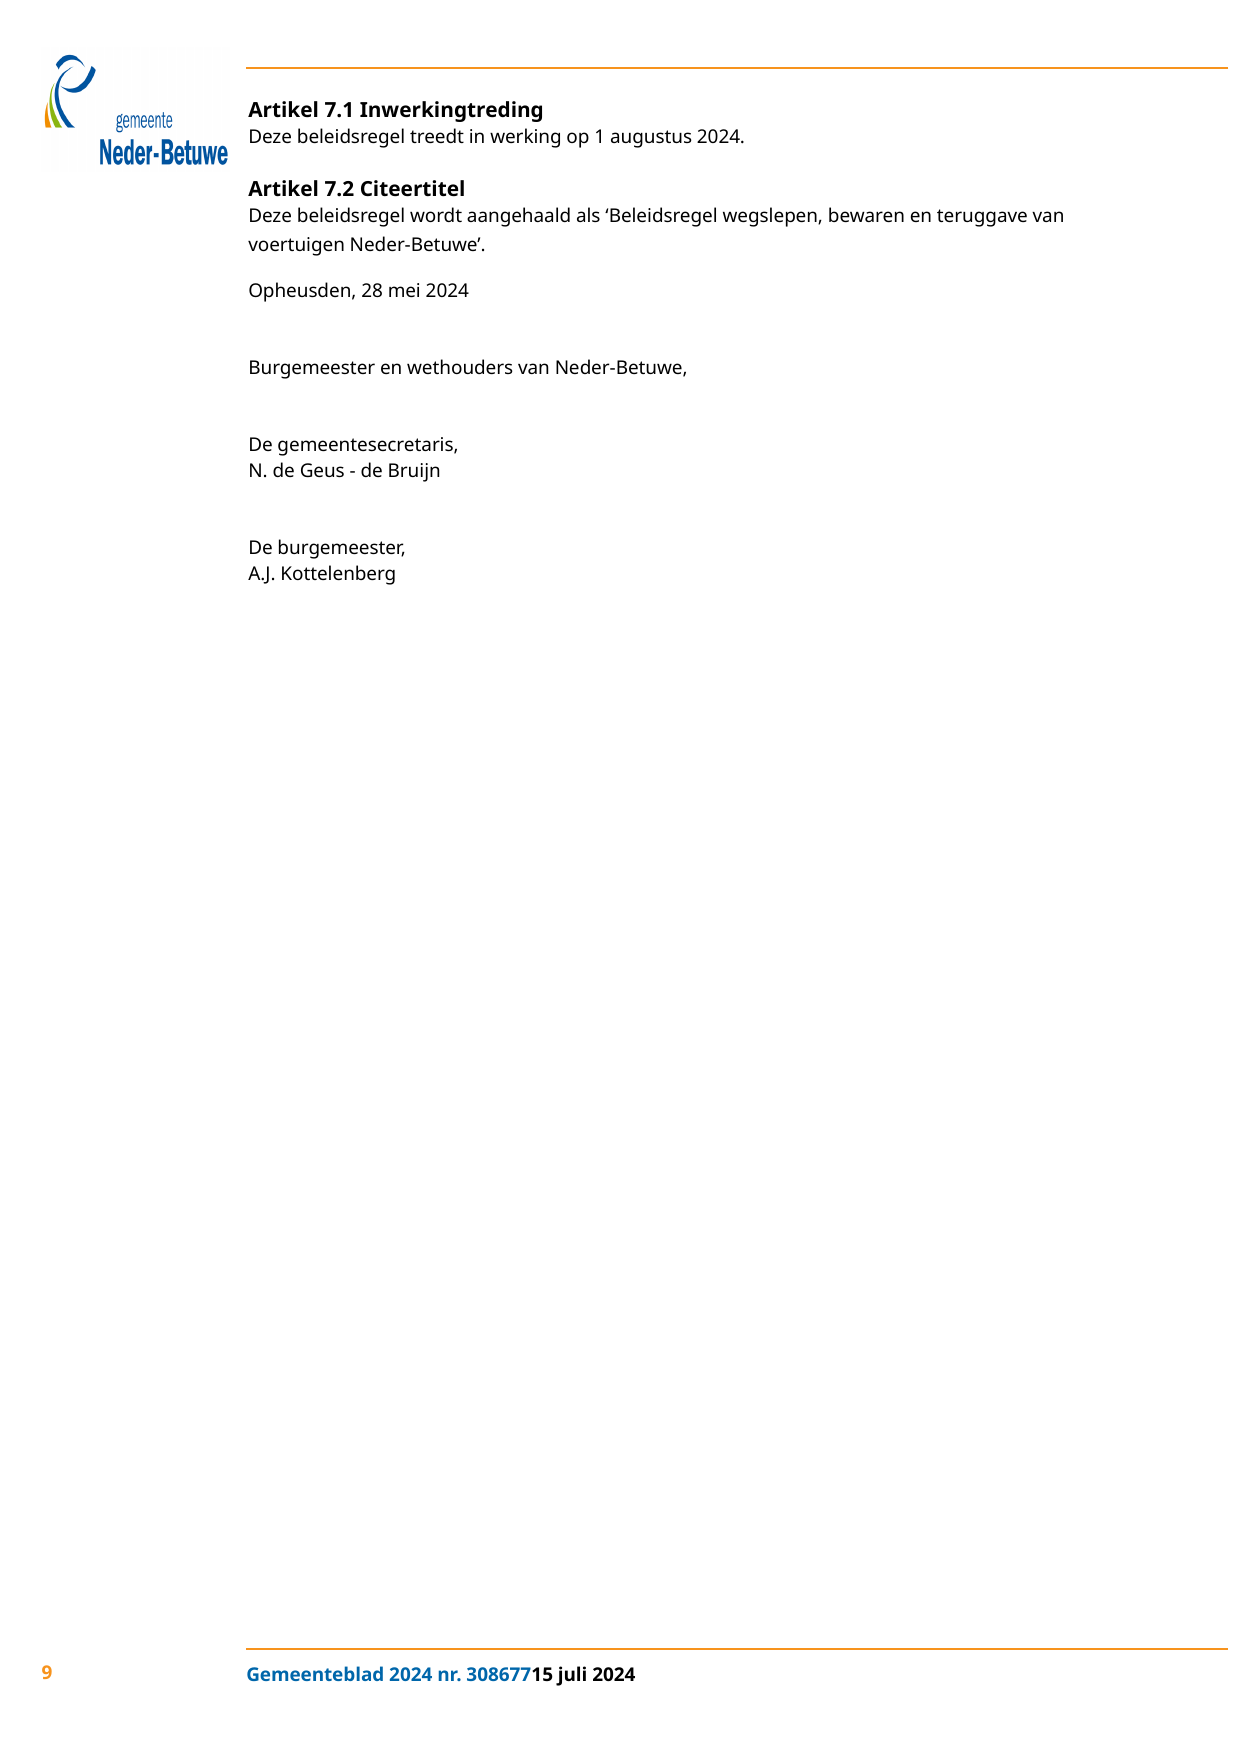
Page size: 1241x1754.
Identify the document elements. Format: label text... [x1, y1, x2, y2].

text N. de Geus - de Bruijn [248, 457, 1152, 483]
text Artikel 7.2 Citeertitel [248, 174, 1152, 202]
text Artikel 7.1 Inwerkingtreding [248, 95, 1152, 123]
text Deze beleidsregel wordt aangehaald als ‘Beleidsregel wegslepen, bewaren en teruggave van voertuigen Neder-Betuwe’. [248, 202, 1152, 257]
text Burgemeester en wethouders van Neder-Betuwe, [248, 354, 1152, 380]
text Deze beleidsregel treedt in werking op 1 augustus 2024. [248, 123, 1152, 149]
text A.J. Kottelenberg [248, 560, 1152, 586]
text De burgemeester, [248, 534, 1152, 560]
picture [41, 47, 231, 172]
text De gemeentesecretaris, [248, 432, 1152, 457]
text Opheusden, 28 mei 2024 [248, 277, 1152, 303]
